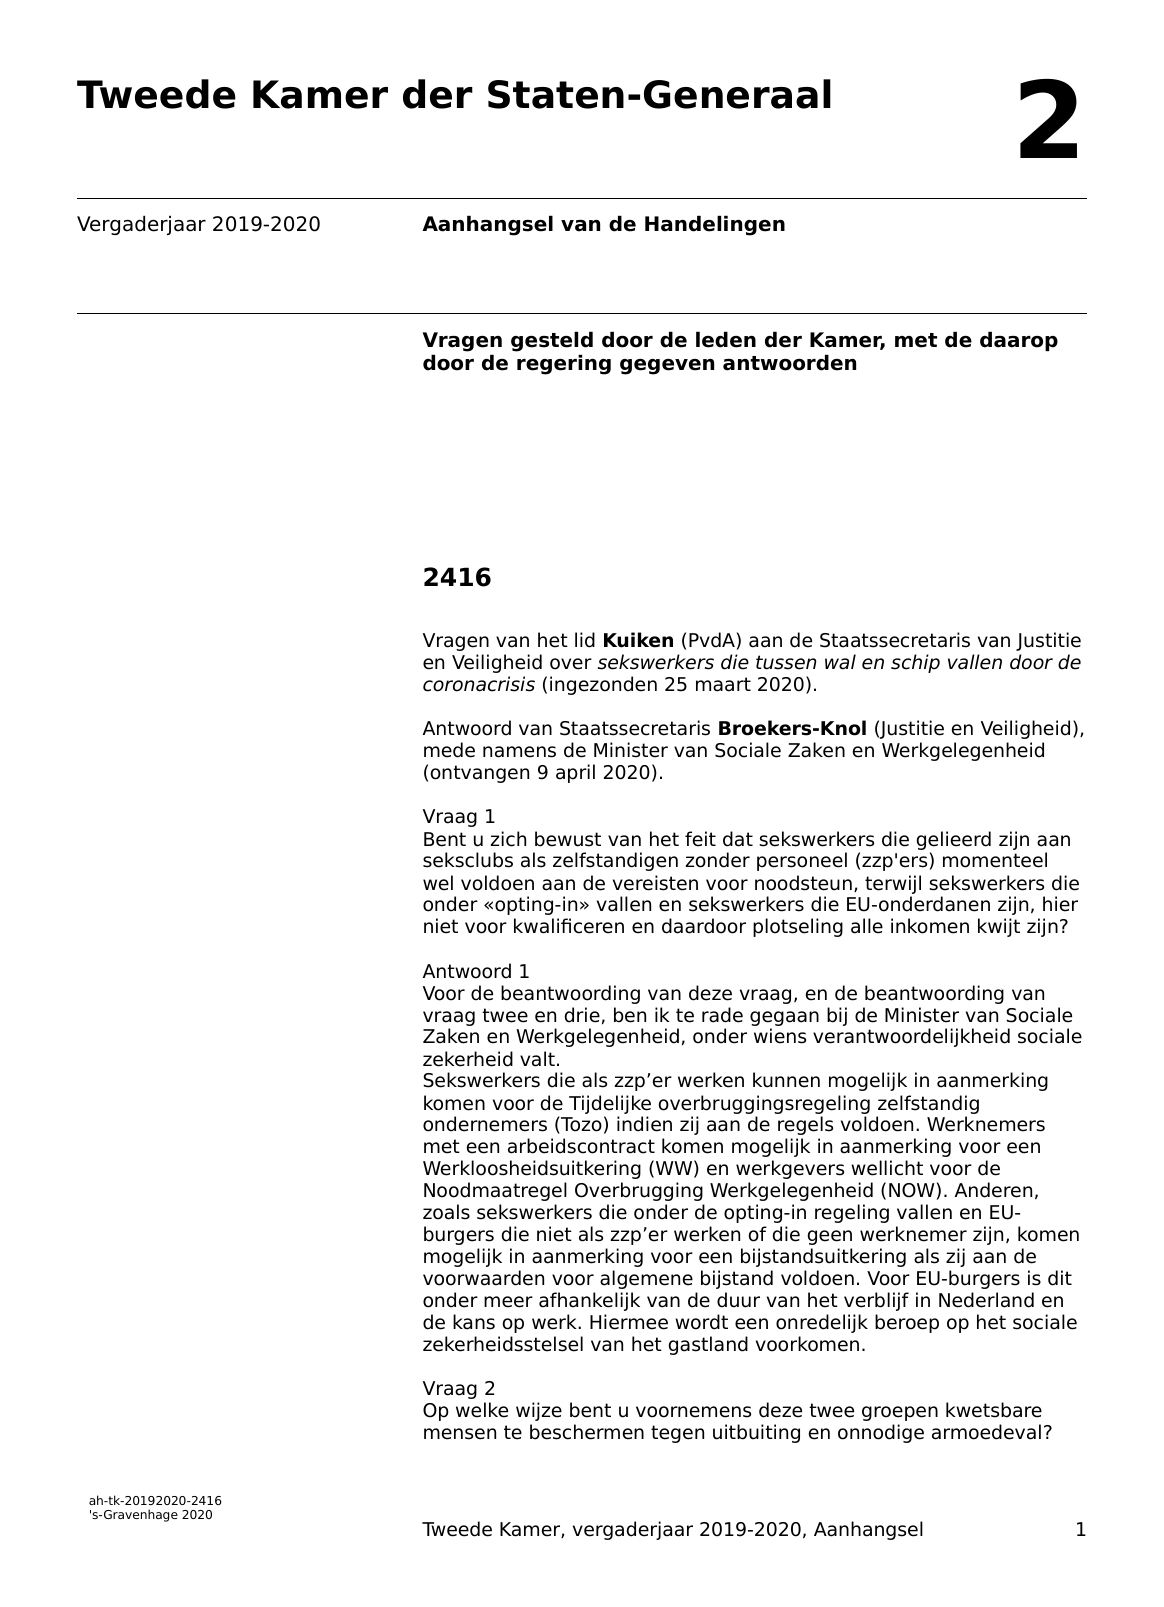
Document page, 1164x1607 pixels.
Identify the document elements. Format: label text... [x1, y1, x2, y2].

text Bent u zich bewust van het feit dat sekswerkers die gelieerd zijn aan seksclubs als zelfstandigen zonder personeel (zzp'ers) momenteel wel voldoen aan de vereisten voor noodsteun, terwijl sekswerkers die onder «opting-in» vallen en sekswerkers die EU-onderdanen zijn, hier niet voor kwalificeren en daardoor plotseling alle inkomen kwijt zijn? [422, 828, 1087, 938]
text Voor de beantwoording van deze vraag, en de beantwoording van vraag twee en drie, ben ik te rade gegaan bij de Minister van Sociale Zaken en Werkgelegenheid, onder wiens verantwoordelijkheid sociale zekerheid valt. [422, 982, 1087, 1070]
table_cell [77, 314, 422, 375]
table_header Tweede Kamer der Staten-Generaal [77, 59, 886, 198]
text Vraag 2 [422, 1378, 1087, 1400]
text 2416 [422, 563, 1087, 592]
table_cell Vergaderjaar 2019-2020 [77, 199, 422, 313]
text ah-tk-20192020-2416 [88, 1494, 323, 1508]
text Vragen van het lid Kuiken (PvdA) aan de Staatssecretaris van Justitie en Veiligheid over sekswerkers die tussen wal en schip vallen door de coronacrisis (ingezonden 25 maart 2020). [422, 630, 1087, 696]
text Antwoord 1 [422, 961, 1087, 982]
text Op welke wijze bent u voornemens deze twee groepen kwetsbare mensen te beschermen tegen uitbuiting en onnodige armoedeval? [422, 1400, 1087, 1444]
text Sekswerkers die als zzp’er werken kunnen mogelijk in aanmerking komen voor de Tijdelijke overbruggingsregeling zelfstandig ondernemers (Tozo) indien zij aan de regels voldoen. Werknemers met een arbeidscontract komen mogelijk in aanmerking voor een Werkloosheidsuitkering (WW) en werkgevers wellicht voor de Noodmaatregel Overbrugging Werkgelegenheid (NOW). Anderen, zoals sekswerkers die onder de opting-in regeling vallen en EU-burgers die niet als zzp’er werken of die geen werknemer zijn, komen mogelijk in aanmerking voor een bijstandsuitkering als zij aan de voorwaarden voor algemene bijstand voldoen. Voor EU-burgers is dit onder meer afhankelijk van de duur van het verblijf in Nederland en de kans op werk. Hiermee wordt een onredelijk beroep op het sociale zekerheidsstelsel van het gastland voorkomen. [422, 1070, 1087, 1356]
table_cell Aanhangsel van de Handelingen [422, 199, 1087, 313]
table_cell Vragen gesteld door de leden der Kamer, met de daarop door de regering gegeven antwoorden [422, 314, 1087, 375]
text Antwoord van Staatssecretaris Broekers-Knol (Justitie en Veiligheid), mede namens de Minister van Sociale Zaken en Werkgelegenheid (ontvangen 9 april 2020). [422, 718, 1087, 784]
text 's-Gravenhage 2020 [88, 1508, 323, 1522]
table_header 2 [886, 59, 1087, 198]
text Vraag 1 [422, 806, 1087, 828]
